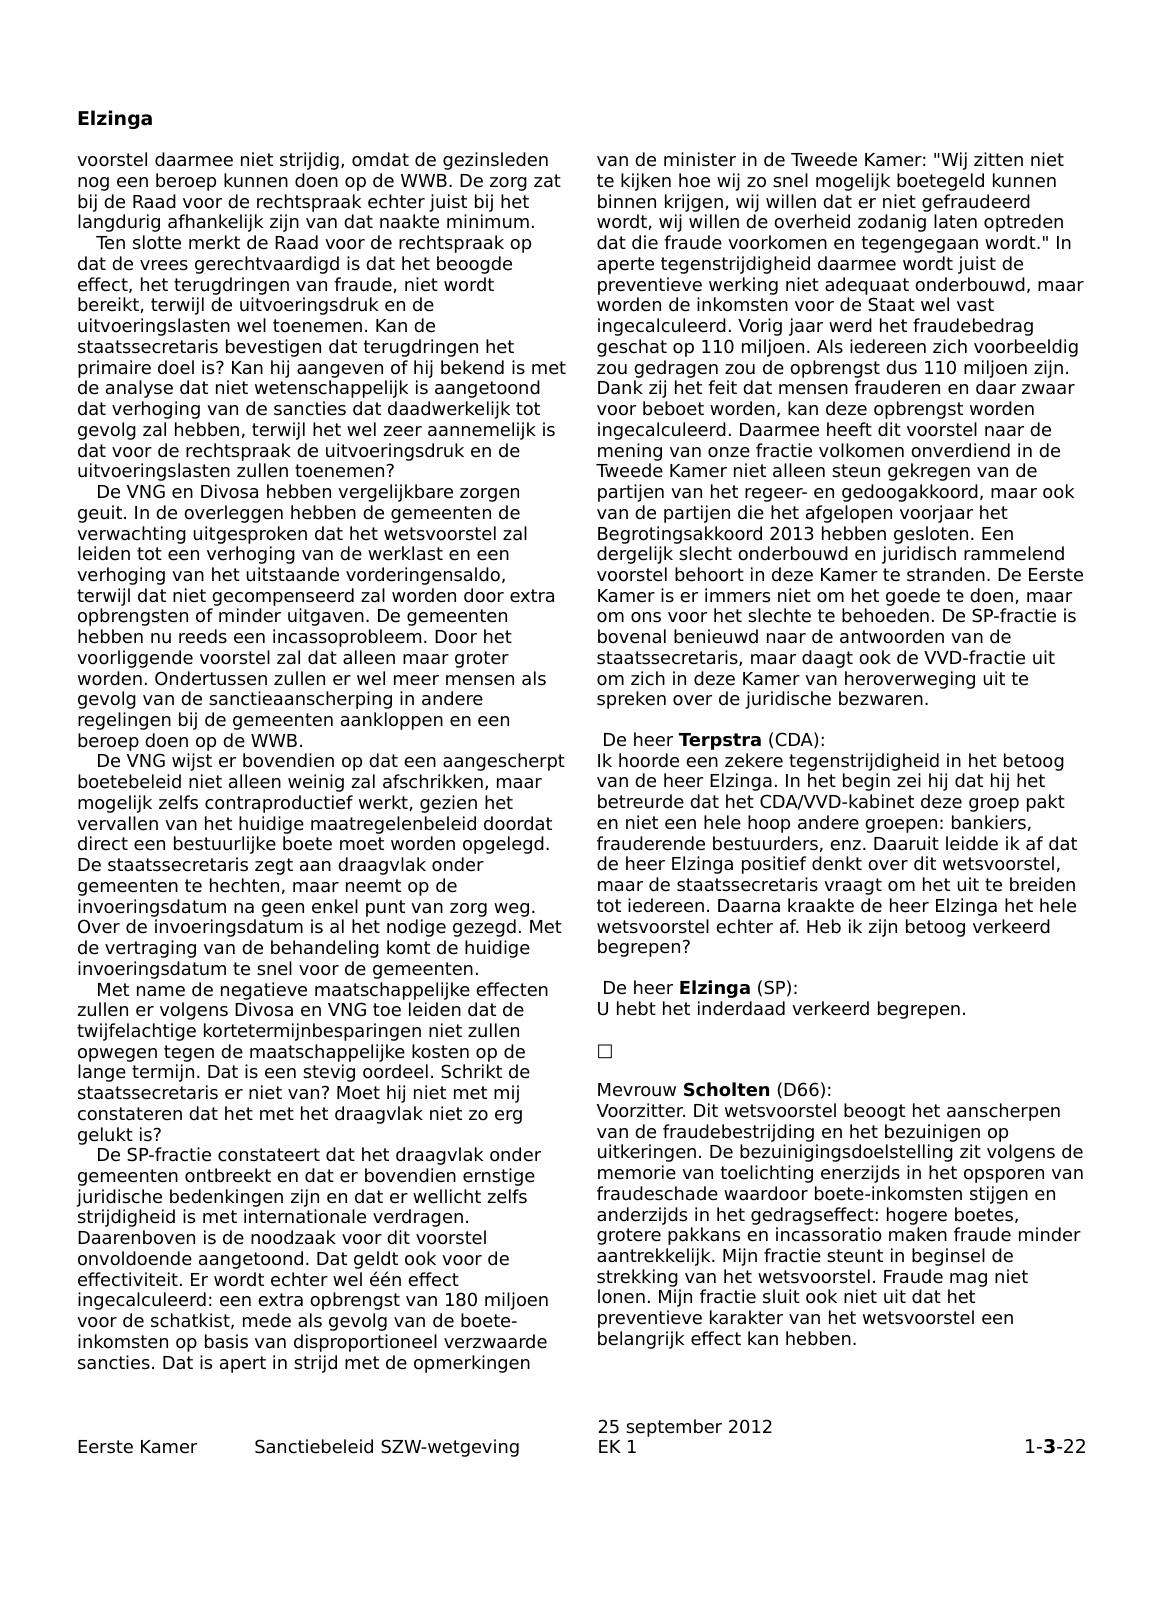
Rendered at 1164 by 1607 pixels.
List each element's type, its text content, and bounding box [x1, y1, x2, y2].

text Ik hoorde een zekere tegenstrijdigheid in het betoog van de heer Elzinga. In het begin zei hij dat hij het betreurde dat het CDA/VVD-kabinet deze groep pakt en niet een hele hoop andere groepen: bankiers, frauderende bestuurders, enz. Daaruit leidde ik af dat de heer Elzinga positief denkt over dit wetsvoorstel, maar de staatssecretaris vraagt om het uit te breiden tot iedereen. Daarna kraakte de heer Elzinga het hele wetsvoorstel echter af. Heb ik zijn betoog verkeerd begrepen? [596, 751, 1087, 958]
text Ten slotte merkt de Raad voor de rechtspraak op dat de vrees gerechtvaardigd is dat het beoogde effect, het terugdringen van fraude, niet wordt bereikt, terwijl de uitvoeringsdruk en de uitvoeringslasten wel toenemen. Kan de staatssecretaris bevestigen dat terugdringen het primaire doel is? Kan hij aangeven of hij bekend is met de analyse dat niet wetenschappelijk is aangetoond dat verhoging van de sancties dat daadwerkelijk tot gevolg zal hebben, terwijl het wel zeer aannemelijk is dat voor de rechtspraak de uitvoeringsdruk en de uitvoeringslasten zullen toenemen? [77, 233, 567, 482]
text De VNG wijst er bovendien op dat een aangescherpt boetebeleid niet alleen weinig zal afschrikken, maar mogelijk zelfs contraproductief werkt, gezien het vervallen van het huidige maatregelenbeleid doordat direct een bestuurlijke boete moet worden opgelegd. De staatssecretaris zegt aan draagvlak onder gemeenten te hechten, maar neemt op de invoeringsdatum na geen enkel punt van zorg weg. Over de invoeringsdatum is al het nodige gezegd. Met de vertraging van de behandeling komt de huidige invoeringsdatum te snel voor de gemeenten. [77, 751, 567, 979]
text De heer Terpstra (CDA): [596, 730, 1087, 751]
text U hebt het inderdaad verkeerd begrepen. [596, 999, 1087, 1019]
text Met name de negatieve maatschappelijke effecten zullen er volgens Divosa en VNG toe leiden dat de twijfelachtige kortetermijnbesparingen niet zullen opwegen tegen de maatschappelijke kosten op de lange termijn. Dat is een stevig oordeel. Schrikt de staatssecretaris er niet van? Moet hij niet met mij constateren dat het met het draagvlak niet zo erg gelukt is? [77, 979, 567, 1145]
text Mevrouw Scholten (D66): [596, 1080, 1087, 1101]
text De VNG en Divosa hebben vergelijkbare zorgen geuit. In de overleggen hebben de gemeenten de verwachting uitgesproken dat het wetsvoorstel zal leiden tot een verhoging van de werklast en een verhoging van het uitstaande vorderingensaldo, terwijl dat niet gecompenseerd zal worden door extra opbrengsten of minder uitgaven. De gemeenten hebben nu reeds een incassoprobleem. Door het voorliggende voorstel zal dat alleen maar groter worden. Ondertussen zullen er wel meer mensen als gevolg van de sanctieaanscherping in andere regelingen bij de gemeenten aankloppen en een beroep doen op de WWB. [77, 482, 567, 751]
text voorstel daarmee niet strijdig, omdat de gezinsleden nog een beroep kunnen doen op de WWB. De zorg zat bij de Raad voor de rechtspraak echter juist bij het langdurig afhankelijk zijn van dat naakte minimum. [77, 150, 567, 233]
text □ [596, 1039, 1087, 1060]
text Voorzitter. Dit wetsvoorstel beoogt het aanscherpen van de fraudebestrijding en het bezuinigen op uitkeringen. De bezuinigingsdoelstelling zit volgens de memorie van toelichting enerzijds in het opsporen van fraudeschade waardoor boete-inkomsten stijgen en anderzijds in het gedragseffect: hogere boetes, grotere pakkans en incassoratio maken fraude minder aantrekkelijk. Mijn fractie steunt in beginsel de strekking van het wetsvoorstel. Fraude mag niet lonen. Mijn fractie sluit ook niet uit dat het preventieve karakter van het wetsvoorstel een belangrijk effect kan hebben. [596, 1101, 1087, 1349]
text van de minister in de Tweede Kamer: "Wij zitten niet te kijken hoe wij zo snel mogelijk boetegeld kunnen binnen krijgen, wij willen dat er niet gefraudeerd wordt, wij willen de overheid zodanig laten optreden dat die fraude voorkomen en tegengegaan wordt." In aperte tegenstrijdigheid daarmee wordt juist de preventieve werking niet adequaat onderbouwd, maar worden de inkomsten voor de Staat wel vast ingecalculeerd. Vorig jaar werd het fraudebedrag geschat op 110 miljoen. Als iedereen zich voorbeeldig zou gedragen zou de opbrengst dus 110 miljoen zijn. Dank zij het feit dat mensen frauderen en daar zwaar voor beboet worden, kan deze opbrengst worden ingecalculeerd. Daarmee heeft dit voorstel naar de mening van onze fractie volkomen onverdiend in de Tweede Kamer niet alleen steun gekregen van de partijen van het regeer- en gedoogakkoord, maar ook van de partijen die het afgelopen voorjaar het Begrotingsakkoord 2013 hebben gesloten. Een dergelijk slecht onderbouwd en juridisch rammelend voorstel behoort in deze Kamer te stranden. De Eerste Kamer is er immers niet om het goede te doen, maar om ons voor het slechte te behoeden. De SP-fractie is bovenal benieuwd naar de antwoorden van de staatssecretaris, maar daagt ook de VVD-fractie uit om zich in deze Kamer van heroverweging uit te spreken over de juridische bezwaren. [596, 150, 1087, 710]
text De SP-fractie constateert dat het draagvlak onder gemeenten ontbreekt en dat er bovendien ernstige juridische bedenkingen zijn en dat er wellicht zelfs strijdigheid is met internationale verdragen. Daarenboven is de noodzaak voor dit voorstel onvoldoende aangetoond. Dat geldt ook voor de effectiviteit. Er wordt echter wel één effect ingecalculeerd: een extra opbrengst van 180 miljoen voor de schatkist, mede als gevolg van de boete-inkomsten op basis van disproportioneel verzwaarde sancties. Dat is apert in strijd met de opmerkingen [77, 1145, 567, 1373]
text De heer Elzinga (SP): [596, 978, 1087, 999]
